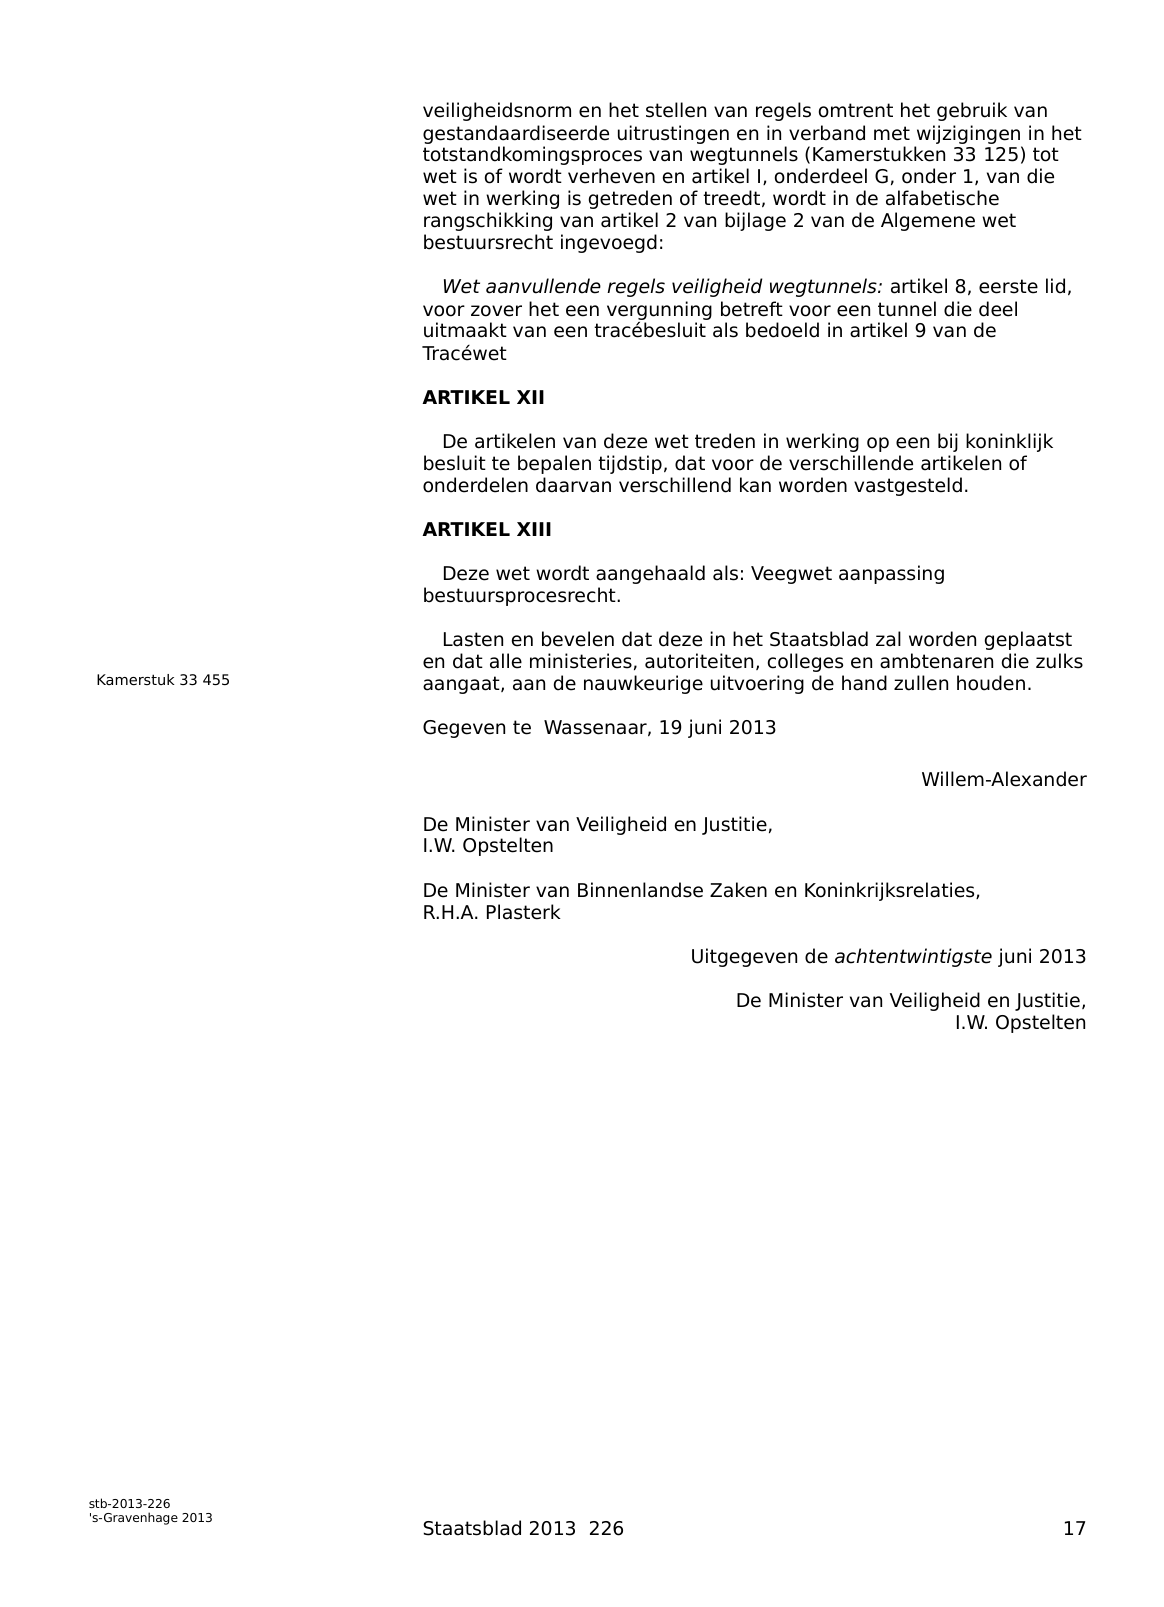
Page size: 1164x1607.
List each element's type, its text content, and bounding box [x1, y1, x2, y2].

text De Minister van Veiligheid en Justitie, I.W. Opstelten [422, 813, 1087, 857]
text De artikelen van deze wet treden in werking op een bij koninklijk besluit te bepalen tijdstip, dat voor de verschillende artikelen of onderdelen daarvan verschillend kan worden vastgesteld. [422, 431, 1087, 497]
text Lasten en bevelen dat deze in het Staatsblad zal worden geplaatst en dat alle ministeries, autoriteiten, colleges en ambtenaren die zulks aangaat, aan de nauwkeurige uitvoering de hand zullen houden. [422, 629, 1087, 695]
text stb-2013-226 [88, 1497, 323, 1511]
text De Minister van Binnenlandse Zaken en Koninkrijksrelaties, R.H.A. Plasterk [422, 879, 1087, 923]
text Gegeven te Wassenaar, 19 juni 2013 [422, 717, 1087, 739]
text Deze wet wordt aangehaald als: Veegwet aanpassing bestuursprocesrecht. [422, 563, 1087, 607]
text Kamerstuk 33 455 [77, 672, 396, 689]
text De Minister van Veiligheid en Justitie, I.W. Opstelten [422, 990, 1087, 1034]
subtitle ARTIKEL XII [422, 387, 1087, 408]
text 's-Gravenhage 2013 [88, 1511, 323, 1525]
text veiligheidsnorm en het stellen van regels omtrent het gebruik van gestandaardiseerde uitrustingen en in verband met wijzigingen in het totstandkomingsproces van wegtunnels (Kamerstukken 33 125) tot wet is of wordt verheven en artikel I, onderdeel G, onder 1, van die wet in werking is getreden of treedt, wordt in de alfabetische rangschikking van artikel 2 van bijlage 2 van de Algemene wet bestuursrecht ingevoegd: [422, 100, 1087, 254]
text Willem-Alexander [422, 769, 1087, 791]
text Uitgegeven de achtentwintigste juni 2013 [422, 946, 1087, 968]
subtitle ARTIKEL XIII [422, 519, 1087, 541]
text Wet aanvullende regels veiligheid wegtunnels: artikel 8, eerste lid, voor zover het een vergunning betreft voor een tunnel die deel uitmaakt van een tracébesluit als bedoeld in artikel 9 van de Tracéwet [422, 276, 1087, 364]
